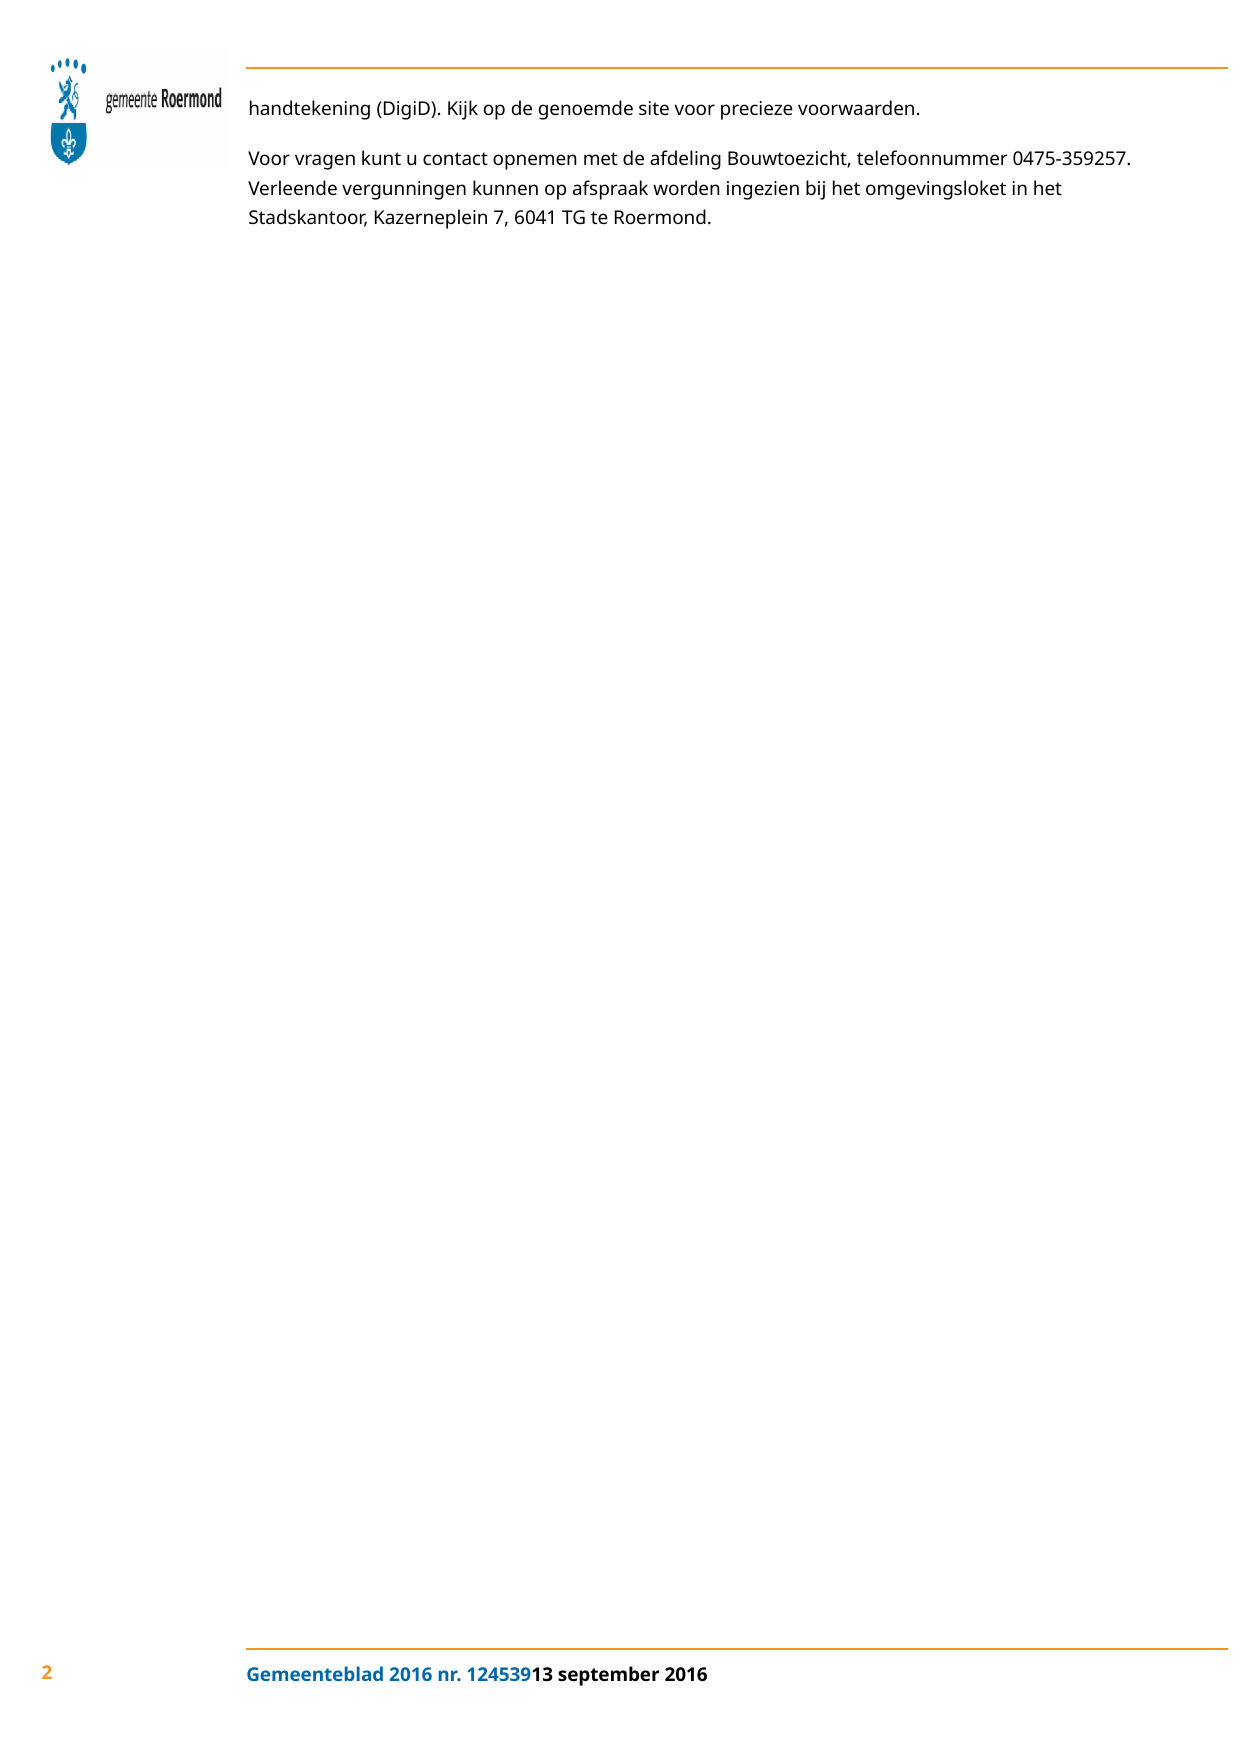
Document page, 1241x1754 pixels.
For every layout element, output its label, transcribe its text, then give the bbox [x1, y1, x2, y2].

picture [41, 47, 231, 172]
text Voor vragen kunt u contact opnemen met de afdeling Bouwtoezicht, telefoonnummer 0475-359257. Verleende vergunningen kunnen op afspraak worden ingezien bij het omgevingsloket in het Stadskantoor, Kazerneplein 7, 6041 TG te Roermond. [248, 145, 1152, 230]
text handtekening (DigiD). Kijk op de genoemde site voor precieze voorwaarden. [248, 95, 1152, 121]
